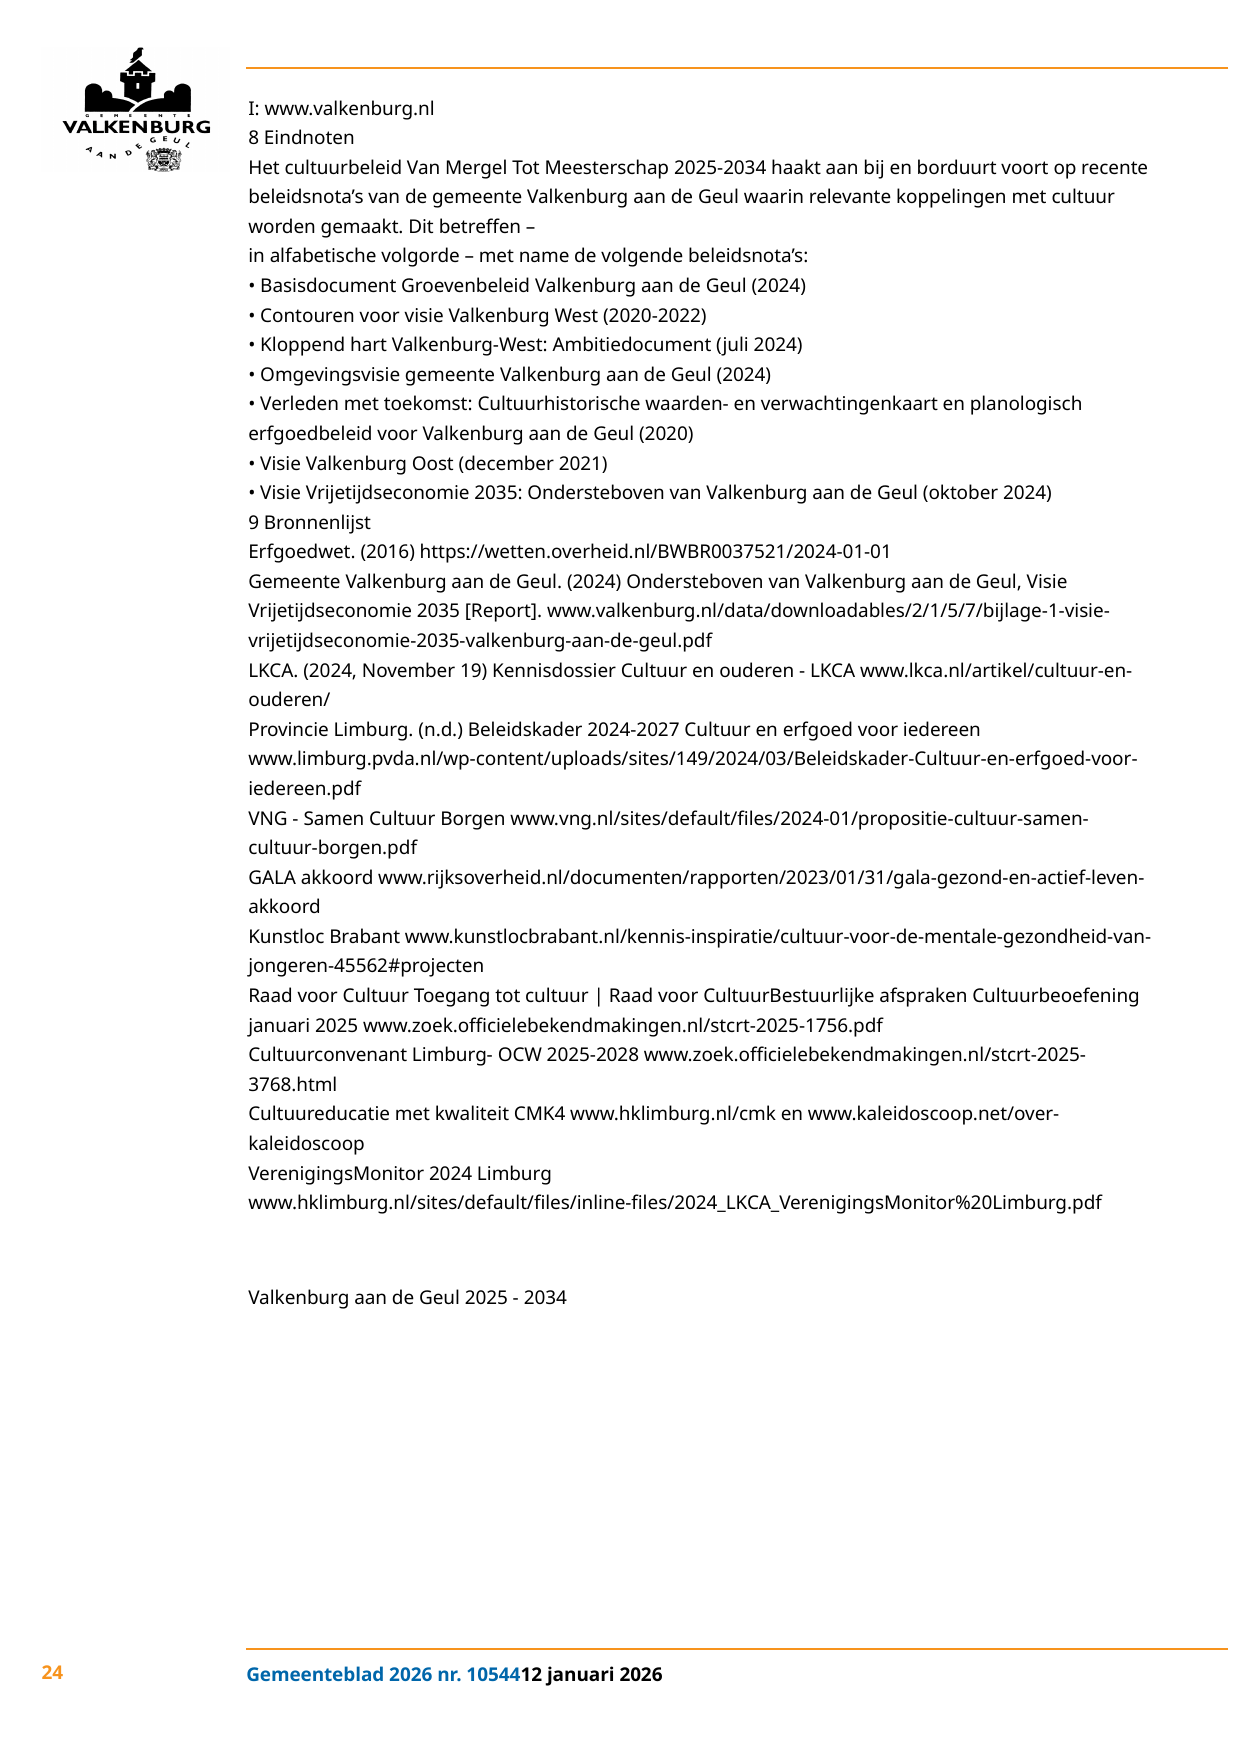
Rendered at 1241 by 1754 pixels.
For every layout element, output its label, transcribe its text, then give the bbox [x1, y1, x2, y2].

text • Visie Valkenburg Oost (december 2021) [248, 450, 1152, 476]
text Raad voor Cultuur Toegang tot cultuur | Raad voor CultuurBestuurlijke afspraken Cultuurbeoefening januari 2025 www.zoek.officielebekendmakingen.nl/stcrt-2025-1756.pdf [248, 982, 1152, 1038]
picture [41, 47, 231, 172]
text • Kloppend hart Valkenburg-West: Ambitiedocument (juli 2024) [248, 331, 1152, 357]
text Erfgoedwet. (2016) https://wetten.overheid.nl/BWBR0037521/2024-01-01 [248, 538, 1152, 564]
text • Visie Vrijetijdseconomie 2035: Ondersteboven van Valkenburg aan de Geul (oktober 2024) [248, 479, 1152, 505]
text I: www.valkenburg.nl [248, 95, 1152, 121]
text • Verleden met toekomst: Cultuurhistorische waarden- en verwachtingenkaart en planologisch erfgoedbeleid voor Valkenburg aan de Geul (2020) [248, 391, 1152, 446]
text Provincie Limburg. (n.d.) Beleidskader 2024-2027 Cultuur en erfgoed voor iedereen www.limburg.pvda.nl/wp-content/uploads/sites/149/2024/03/Beleidskader-Cultuur-en-erfgoed-voor-iedereen.pdf [248, 716, 1152, 801]
text • Omgevingsvisie gemeente Valkenburg aan de Geul (2024) [248, 361, 1152, 387]
text LKCA. (2024, November 19) Kennisdossier Cultuur en ouderen - LKCA www.lkca.nl/artikel/cultuur-en-ouderen/ [248, 657, 1152, 712]
text 9 Bronnenlijst [248, 509, 1152, 535]
text • Basisdocument Groevenbeleid Valkenburg aan de Geul (2024) [248, 272, 1152, 298]
text Gemeente Valkenburg aan de Geul. (2024) Ondersteboven van Valkenburg aan de Geul, Visie Vrijetijdseconomie 2035 [Report]. www.valkenburg.nl/data/downloadables/2/1/5/7/bijlage-1-visie-vrijetijdseconomie-2035-valkenburg-aan-de-geul.pdf [248, 568, 1152, 653]
text Kunstloc Brabant www.kunstlocbrabant.nl/kennis-inspiratie/cultuur-voor-de-mentale-gezondheid-van-jongeren-45562#projecten [248, 923, 1152, 978]
text VerenigingsMonitor 2024 Limburg www.hklimburg.nl/sites/default/files/inline-files/2024_LKCA_VerenigingsMonitor%20Limburg.pdf [248, 1160, 1152, 1215]
text 8 Eindnoten [248, 124, 1152, 150]
text in alfabetische volgorde – met name de volgende beleidsnota’s: [248, 243, 1152, 268]
text Cultuureducatie met kwaliteit CMK4 www.hklimburg.nl/cmk en www.kaleidoscoop.net/over-kaleidoscoop [248, 1101, 1152, 1156]
text GALA akkoord www.rijksoverheid.nl/documenten/rapporten/2023/01/31/gala-gezond-en-actief-leven-akkoord [248, 864, 1152, 919]
text Valkenburg aan de Geul 2025 - 2034 [248, 1284, 1152, 1310]
text • Contouren voor visie Valkenburg West (2020-2022) [248, 302, 1152, 328]
text Het cultuurbeleid Van Mergel Tot Meesterschap 2025-2034 haakt aan bij en borduurt voort op recente beleidsnota’s van de gemeente Valkenburg aan de Geul waarin relevante koppelingen met cultuur worden gemaakt. Dit betreffen – [248, 154, 1152, 239]
text Cultuurconvenant Limburg- OCW 2025-2028 www.zoek.officielebekendmakingen.nl/stcrt-2025-3768.html [248, 1041, 1152, 1097]
text VNG - Samen Cultuur Borgen www.vng.nl/sites/default/files/2024-01/propositie-cultuur-samen-cultuur-borgen.pdf [248, 805, 1152, 860]
